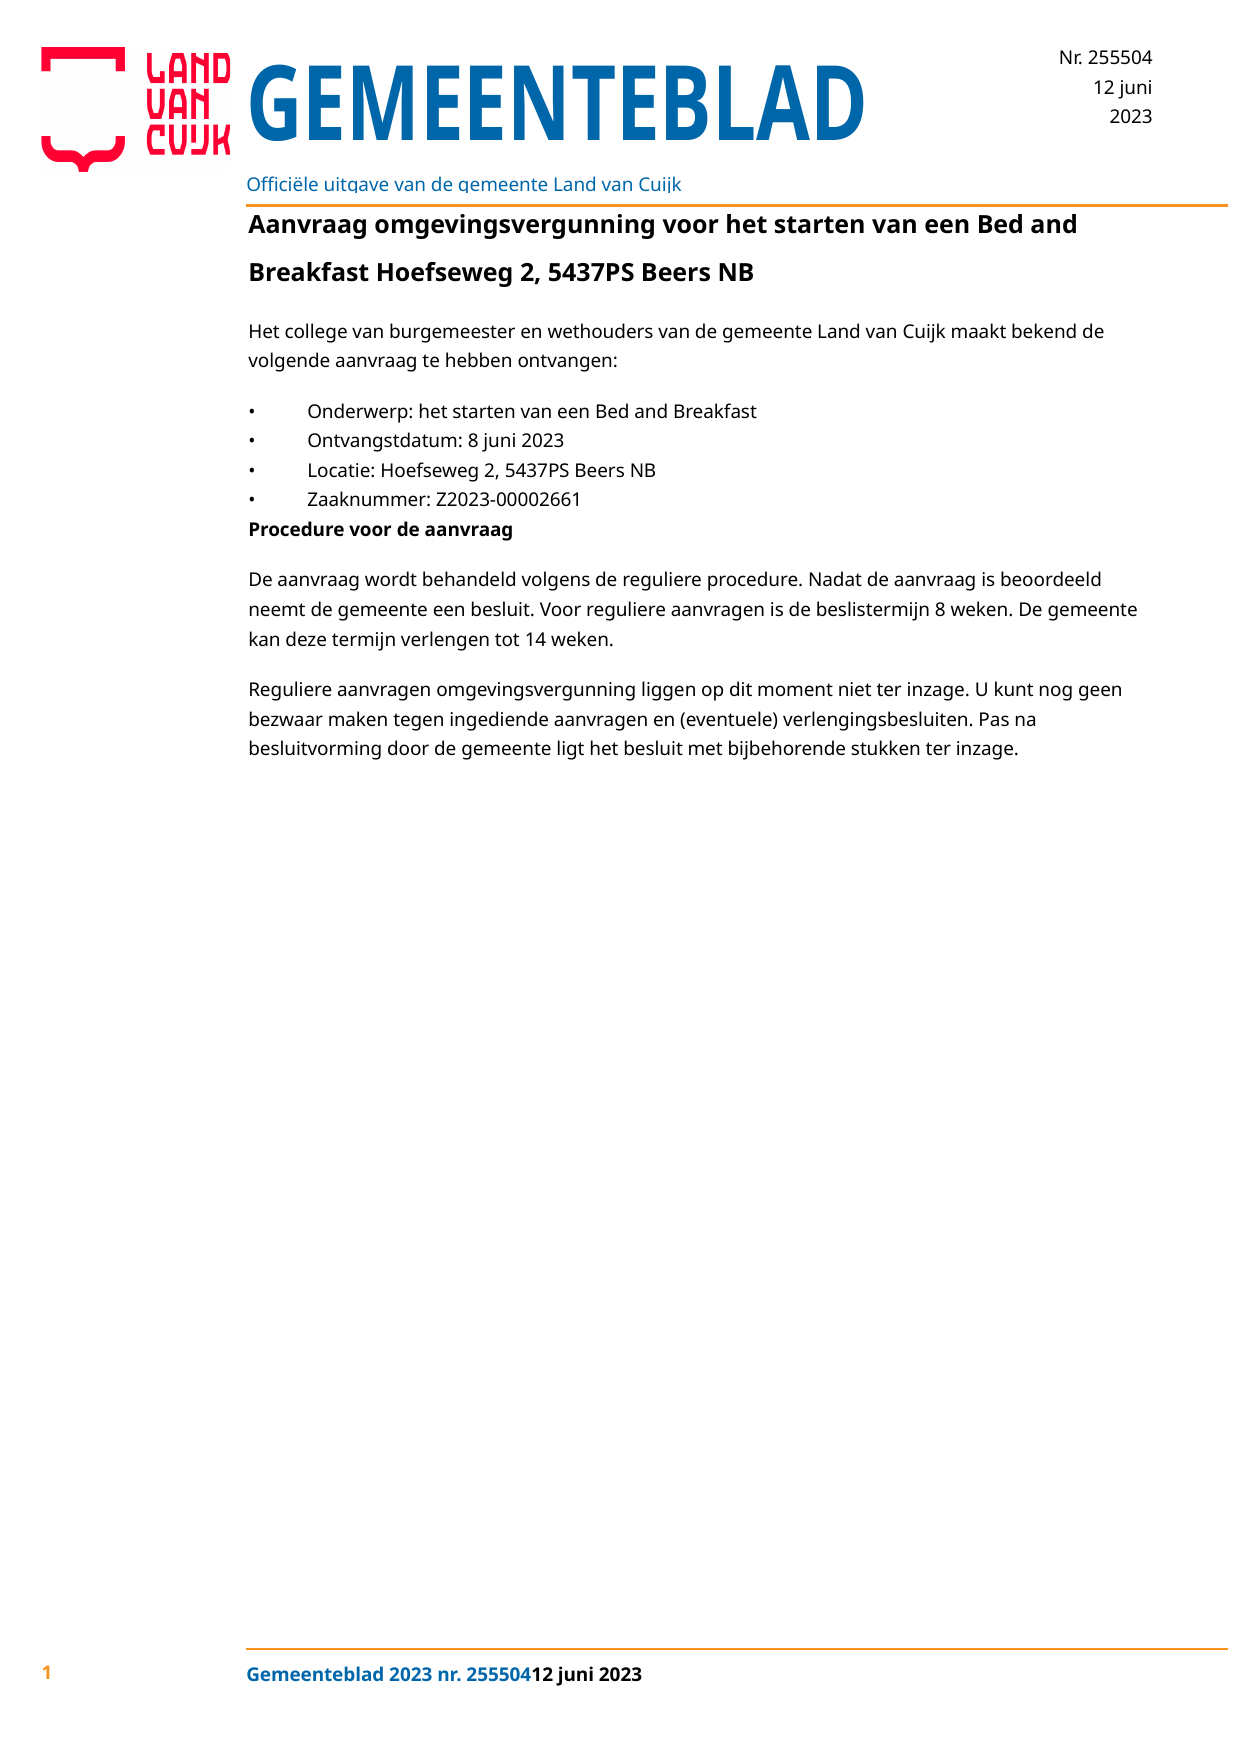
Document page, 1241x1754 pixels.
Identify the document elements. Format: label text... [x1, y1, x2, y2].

text De aanvraag wordt behandeld volgens de reguliere procedure. Nadat de aanvraag is beoordeeld neemt de gemeente een besluit. Voor reguliere aanvragen is de beslistermijn 8 weken. De gemeente kan deze termijn verlengen tot 14 weken. [248, 567, 1152, 652]
list Onderwerp: het starten van een Bed and Breakfast [248, 398, 1152, 424]
text Aanvraag omgevingsvergunning voor het starten van een Bed and Breakfast Hoefseweg 2, 5437PS Beers NB [248, 207, 1152, 288]
text Procedure voor de aanvraag [248, 516, 1152, 542]
picture [41, 47, 231, 172]
text Het college van burgemeester en wethouders van de gemeente Land van Cuijk maakt bekend de volgende aanvraag te hebben ontvangen: [248, 318, 1152, 373]
list Ontvangstdatum: 8 juni 2023 [248, 427, 1152, 453]
text Reguliere aanvragen omgevingsvergunning liggen op dit moment niet ter inzage. U kunt nog geen bezwaar maken tegen ingediende aanvragen en (eventuele) verlengingsbesluiten. Pas na besluitvorming door de gemeente ligt het besluit met bijbehorende stukken ter inzage. [248, 676, 1152, 761]
list Locatie: Hoefseweg 2, 5437PS Beers NB [248, 457, 1152, 483]
list Zaaknummer: Z2023-00002661 [248, 487, 1152, 512]
